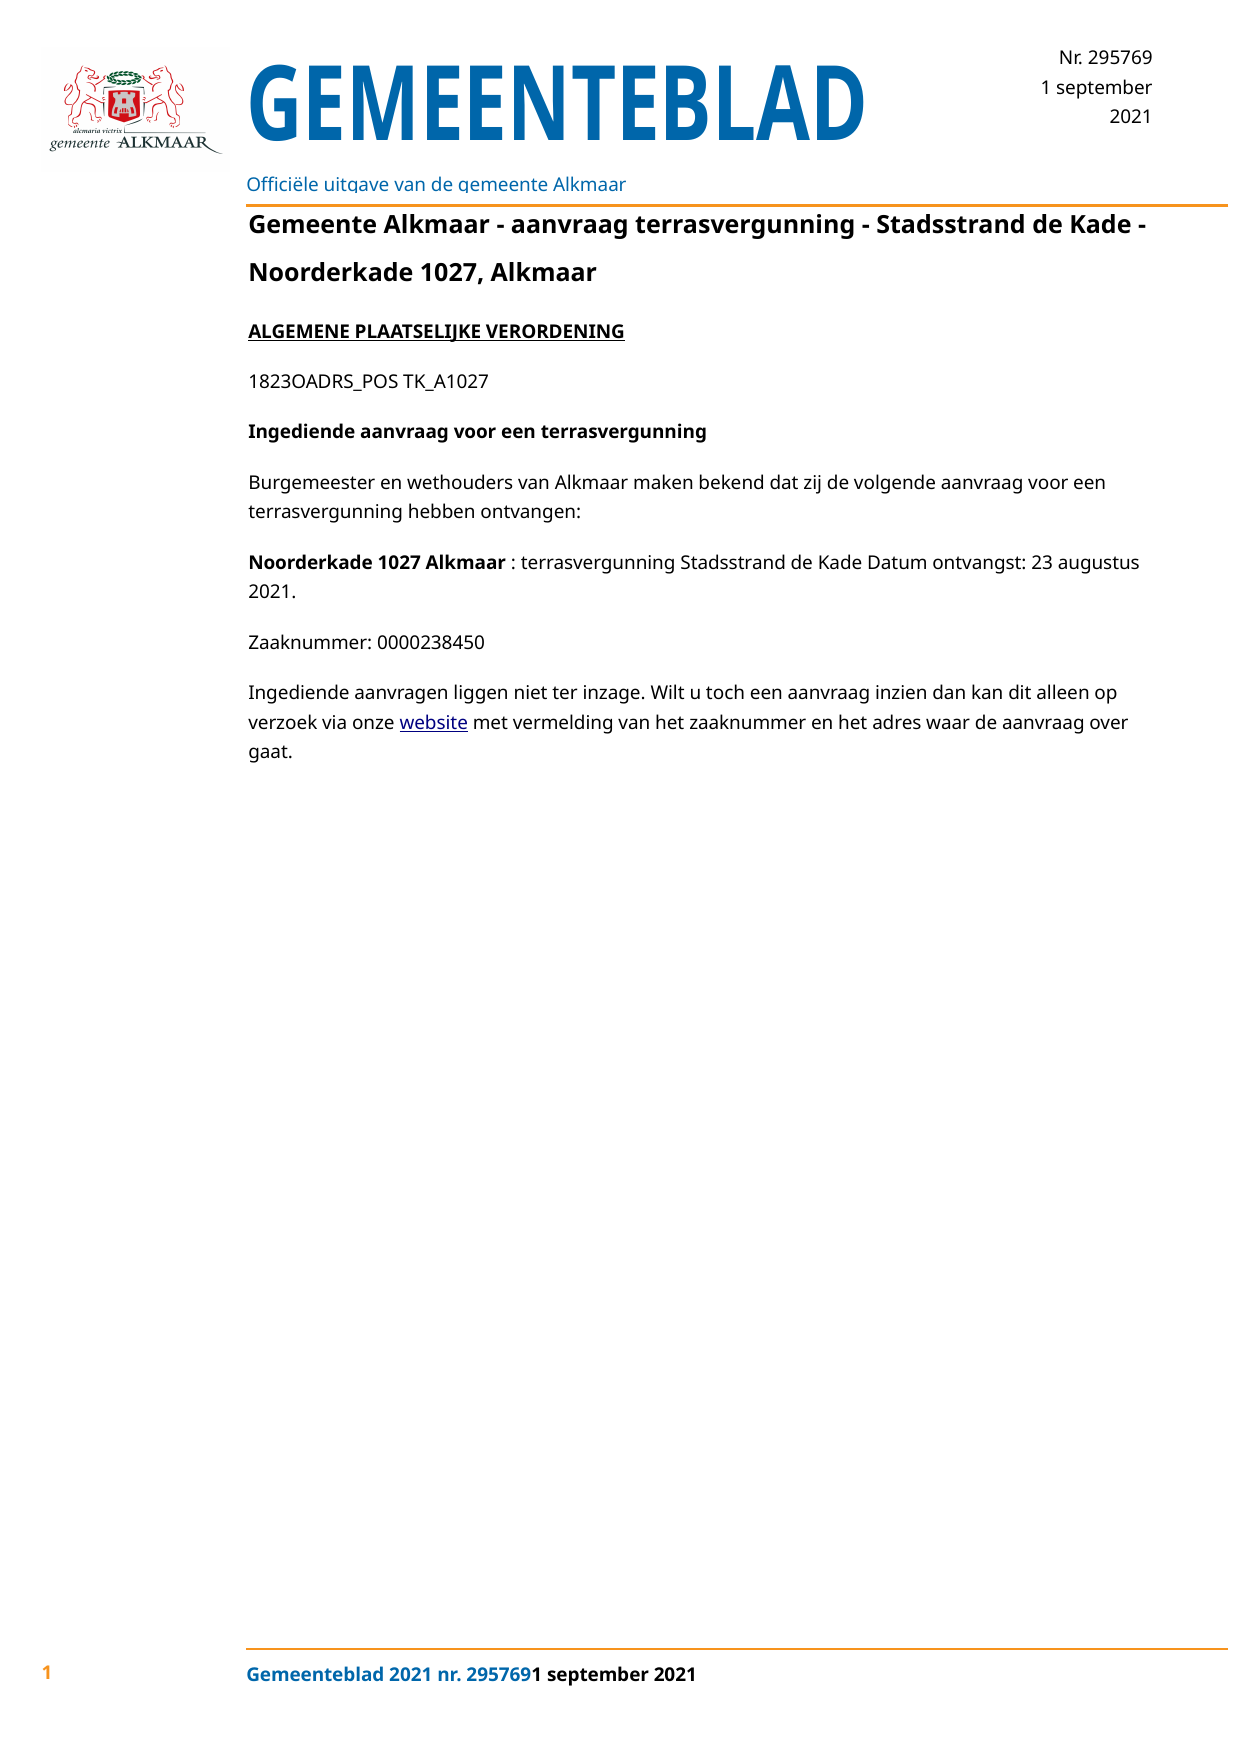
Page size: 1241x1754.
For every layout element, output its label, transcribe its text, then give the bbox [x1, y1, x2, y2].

text Zaaknummer: 0000238450 [248, 629, 1152, 655]
text ALGEMENE PLAATSELIJKE VERORDENING [248, 318, 1152, 344]
text Ingediende aanvraag voor een terrasvergunning [248, 419, 1152, 444]
text Burgemeester en wethouders van Alkmaar maken bekend dat zij de volgende aanvraag voor een terrasvergunning hebben ontvangen: [248, 469, 1152, 524]
text Ingediende aanvragen liggen niet ter inzage. Wilt u toch een aanvraag inzien dan kan dit alleen op verzoek via onze website met vermelding van het zaaknummer en het adres waar de aanvraag over gaat. [248, 679, 1152, 764]
text Noorderkade 1027 Alkmaar : terrasvergunning Stadsstrand de Kade Datum ontvangst: 23 augustus 2021. [248, 549, 1152, 604]
picture [41, 47, 231, 172]
text Gemeente Alkmaar - aanvraag terrasvergunning - Stadsstrand de Kade - Noorderkade 1027, Alkmaar [248, 207, 1152, 288]
text 1823OADRS_POS TK_A1027 [248, 368, 1152, 394]
